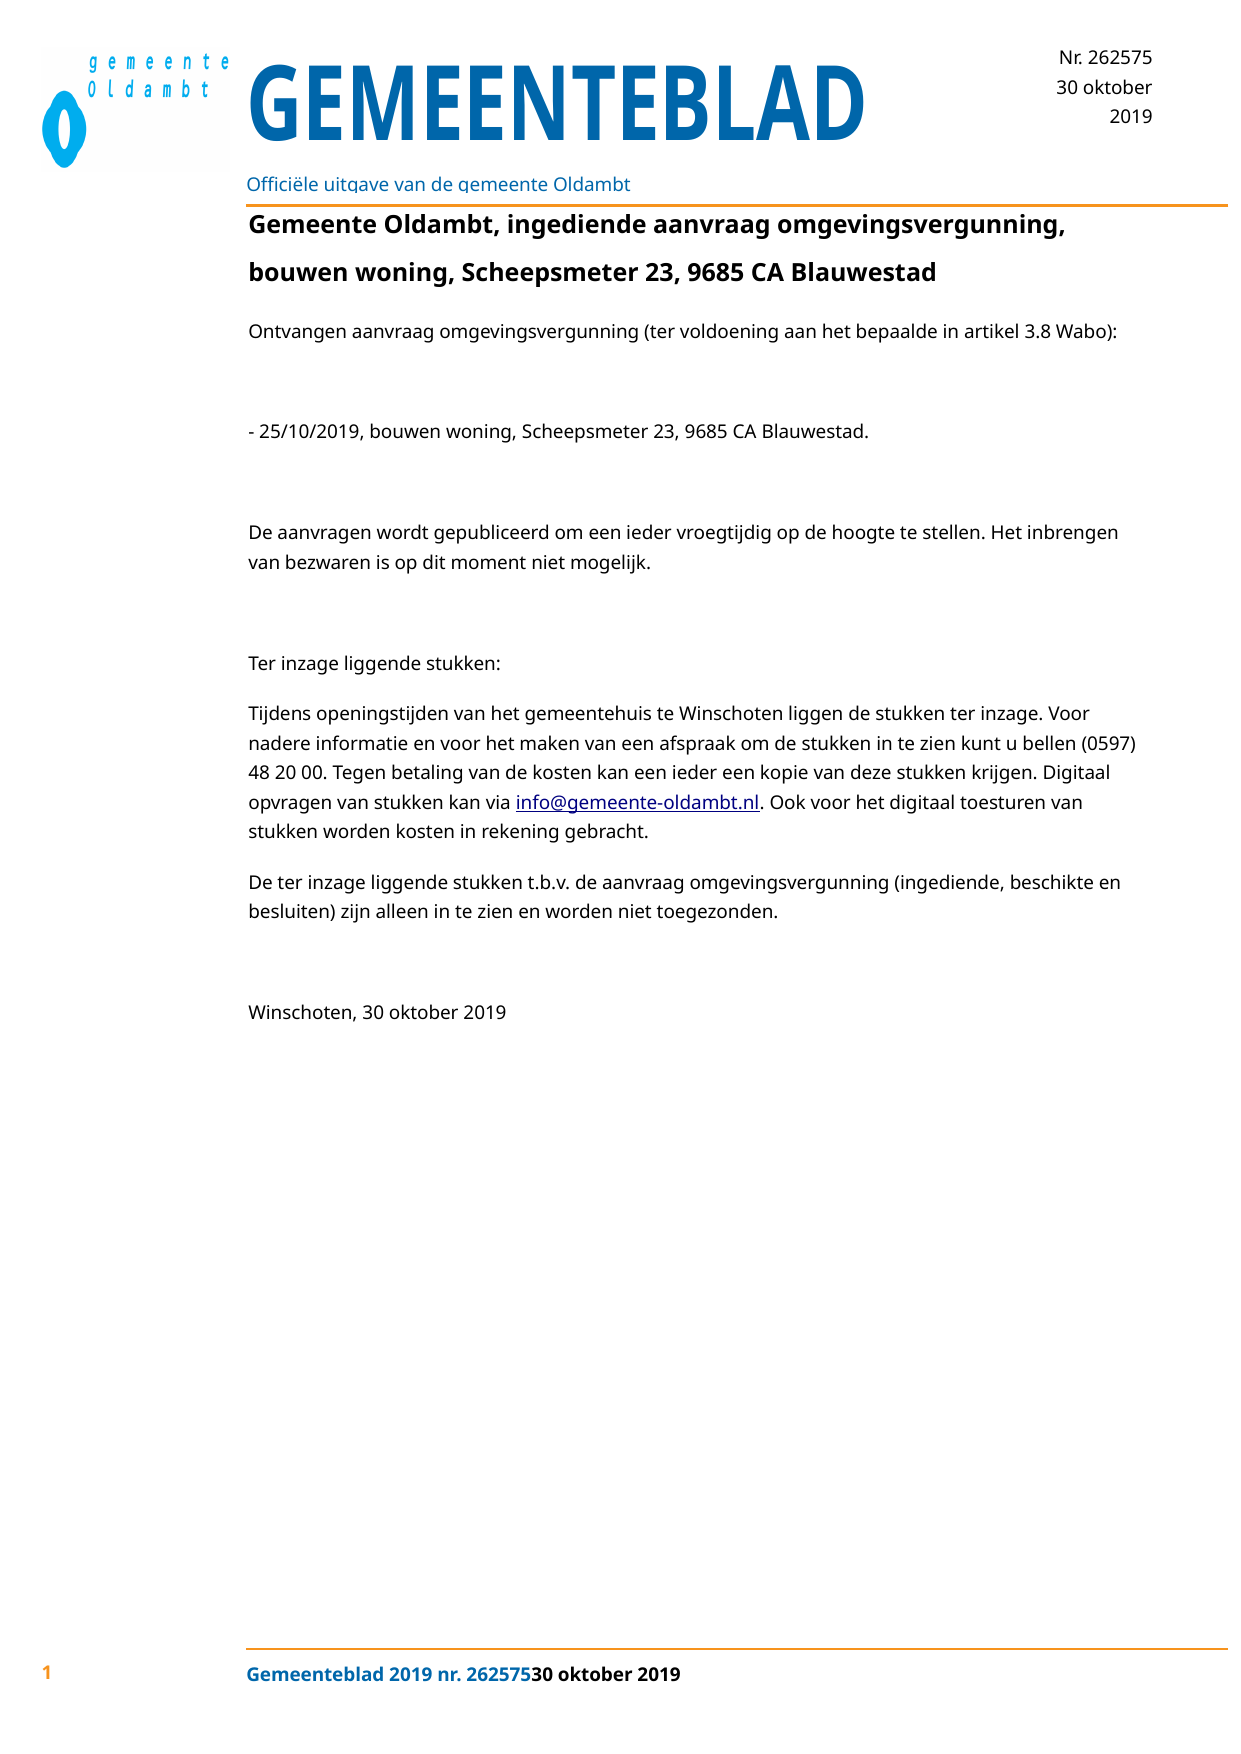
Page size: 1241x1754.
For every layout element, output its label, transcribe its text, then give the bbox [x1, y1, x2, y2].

text De ter inzage liggende stukken t.b.v. de aanvraag omgevingsvergunning (ingediende, beschikte en besluiten) zijn alleen in te zien en worden niet toegezonden. [248, 869, 1152, 924]
text Ter inzage liggende stukken: [248, 650, 1152, 676]
text Gemeente Oldambt, ingediende aanvraag omgevingsvergunning, bouwen woning, Scheepsmeter 23, 9685 CA Blauwestad [248, 207, 1152, 288]
text Ontvangen aanvraag omgevingsvergunning (ter voldoening aan het bepaalde in artikel 3.8 Wabo): [248, 318, 1152, 344]
text Winschoten, 30 oktober 2019 [248, 999, 1152, 1025]
text - 25/10/2019, bouwen woning, Scheepsmeter 23, 9685 CA Blauwestad. [248, 419, 1152, 444]
picture [41, 47, 231, 172]
text Tijdens openingstijden van het gemeentehuis te Winschoten liggen de stukken ter inzage. Voor nadere informatie en voor het maken van een afspraak om de stukken in te zien kunt u bellen (0597) 48 20 00. Tegen betaling van de kosten kan een ieder een kopie van deze stukken krijgen. Digitaal opvragen van stukken kan via info@gemeente-oldambt.nl. Ook voor het digitaal toesturen van stukken worden kosten in rekening gebracht. [248, 700, 1152, 844]
text De aanvragen wordt gepubliceerd om een ieder vroegtijdig op de hoogte te stellen. Het inbrengen van bezwaren is op dit moment niet mogelijk. [248, 519, 1152, 575]
